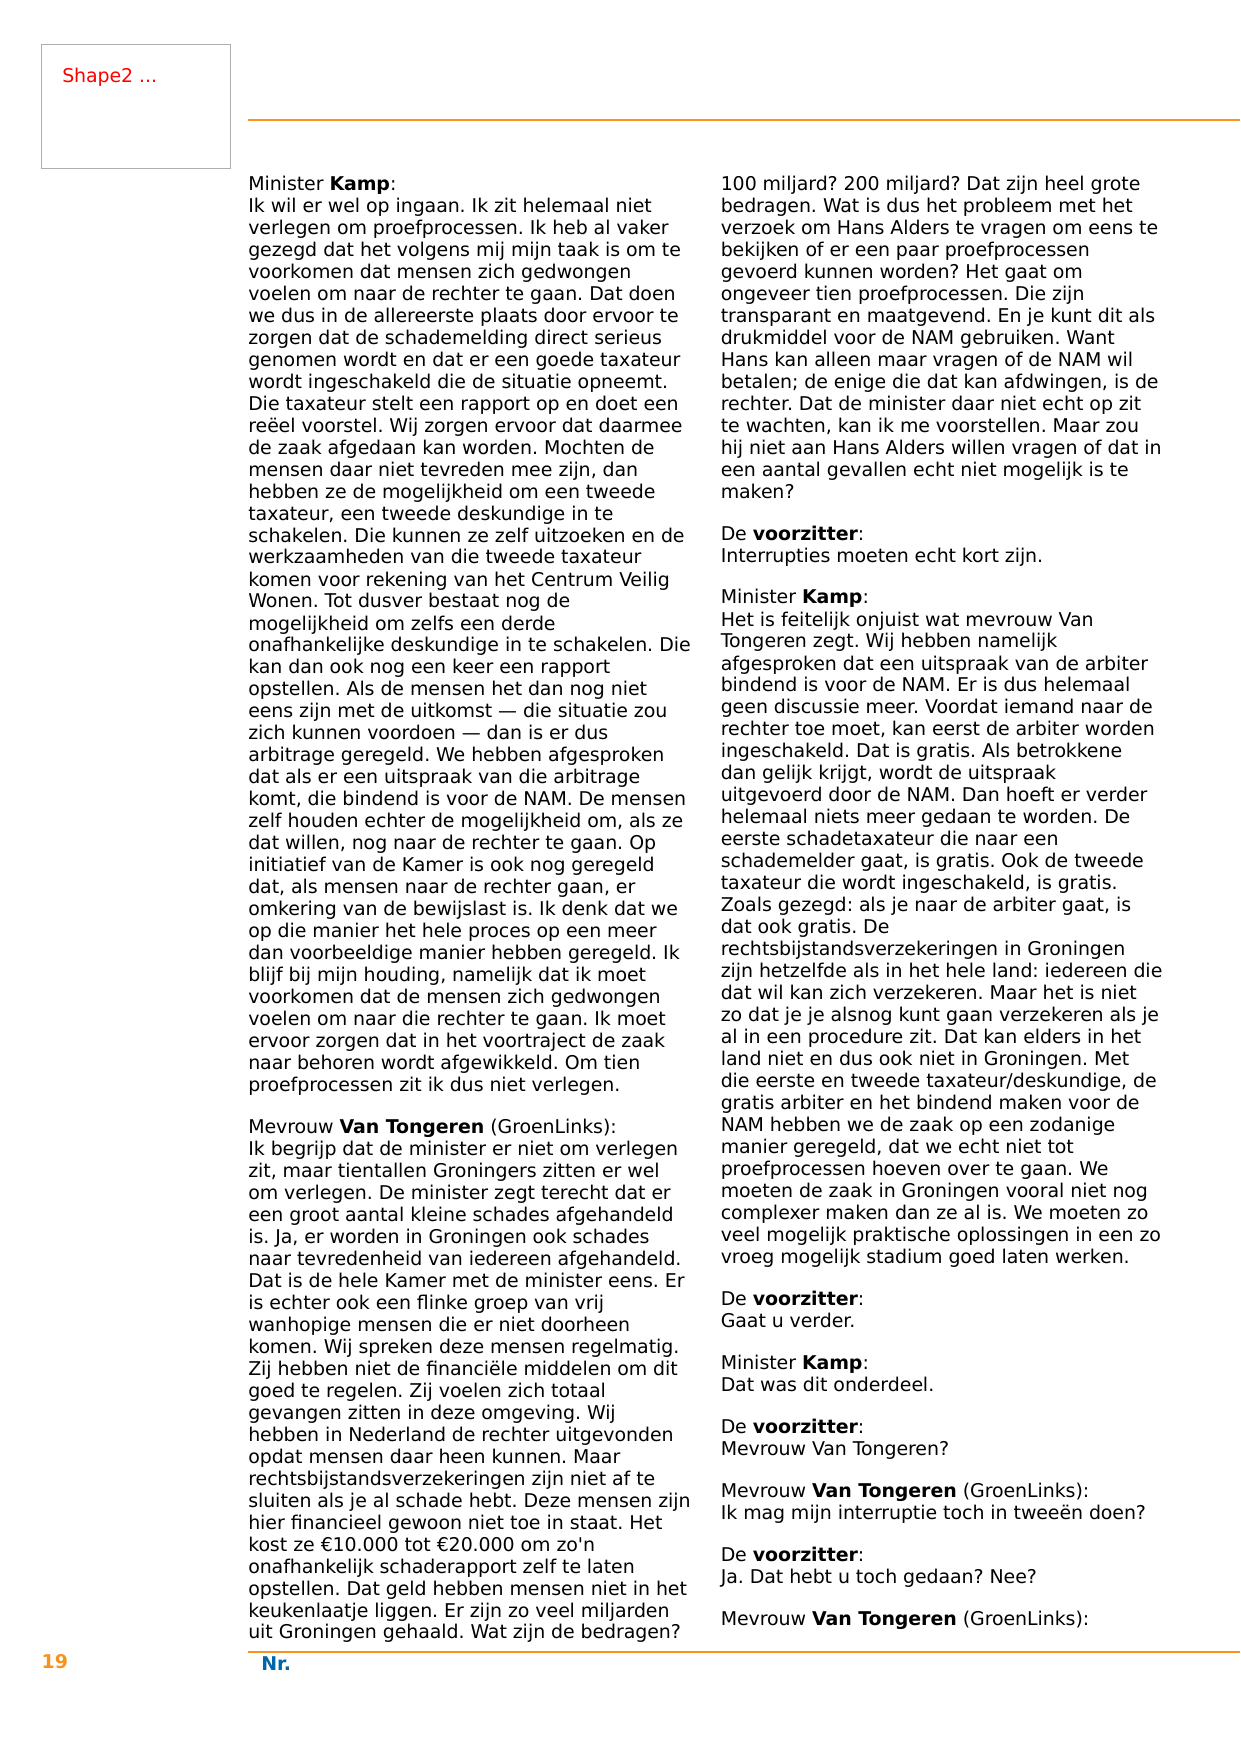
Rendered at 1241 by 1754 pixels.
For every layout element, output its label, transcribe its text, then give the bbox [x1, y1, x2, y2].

text Ik wil er wel op ingaan. Ik zit helemaal niet verlegen om proefprocessen. Ik heb al vaker gezegd dat het volgens mij mijn taak is om te voorkomen dat mensen zich gedwongen voelen om naar de rechter te gaan. Dat doen we dus in de allereerste plaats door ervoor te zorgen dat de schademelding direct serieus genomen wordt en dat er een goede taxateur wordt ingeschakeld die de situatie opneemt. Die taxateur stelt een rapport op en doet een reëel voorstel. Wij zorgen ervoor dat daarmee de zaak afgedaan kan worden. Mochten de mensen daar niet tevreden mee zijn, dan hebben ze de mogelijkheid om een tweede taxateur, een tweede deskundige in te schakelen. Die kunnen ze zelf uitzoeken en de werkzaamheden van die tweede taxateur komen voor rekening van het Centrum Veilig Wonen. Tot dusver bestaat nog de mogelijkheid om zelfs een derde onafhankelijke deskundige in te schakelen. Die kan dan ook nog een keer een rapport opstellen. Als de mensen het dan nog niet eens zijn met de uitkomst — die situatie zou zich kunnen voordoen — dan is er dus arbitrage geregeld. We hebben afgesproken dat als er een uitspraak van die arbitrage komt, die bindend is voor de NAM. De mensen zelf houden echter de mogelijkheid om, als ze dat willen, nog naar de rechter te gaan. Op initiatief van de Kamer is ook nog geregeld dat, als mensen naar de rechter gaan, er omkering van de bewijslast is. Ik denk dat we op die manier het hele proces op een meer dan voorbeeldige manier hebben geregeld. Ik blijf bij mijn houding, namelijk dat ik moet voorkomen dat de mensen zich gedwongen voelen om naar die rechter te gaan. Ik moet ervoor zorgen dat in het voortraject de zaak naar behoren wordt afgewikkeld. Om tien proefprocessen zit ik dus niet verlegen. [248, 195, 691, 1096]
text De voorzitter: [721, 1288, 1163, 1310]
text Mevrouw Van Tongeren? [721, 1438, 1163, 1460]
text Minister Kamp: [721, 1352, 1163, 1374]
text Het is feitelijk onjuist wat mevrouw Van Tongeren zegt. Wij hebben namelijk afgesproken dat een uitspraak van de arbiter bindend is voor de NAM. Er is dus helemaal geen discussie meer. Voordat iemand naar de rechter toe moet, kan eerst de arbiter worden ingeschakeld. Dat is gratis. Als betrokkene dan gelijk krijgt, wordt de uitspraak uitgevoerd door de NAM. Dan hoeft er verder helemaal niets meer gedaan te worden. De eerste schadetaxateur die naar een schademelder gaat, is gratis. Ook de tweede taxateur die wordt ingeschakeld, is gratis. Zoals gezegd: als je naar de arbiter gaat, is dat ook gratis. De rechtsbijstandsverzekeringen in Groningen zijn hetzelfde als in het hele land: iedereen die dat wil kan zich verzekeren. Maar het is niet zo dat je je alsnog kunt gaan verzekeren als je al in een procedure zit. Dat kan elders in het land niet en dus ook niet in Groningen. Met die eerste en tweede taxateur/deskundige, de gratis arbiter en het bindend maken voor de NAM hebben we de zaak op een zodanige manier geregeld, dat we echt niet tot proefprocessen hoeven over te gaan. We moeten de zaak in Groningen vooral niet nog complexer maken dan ze al is. We moeten zo veel mogelijk praktische oplossingen in een zo vroeg mogelijk stadium goed laten werken. [721, 608, 1163, 1268]
text Mevrouw Van Tongeren (GroenLinks): [721, 1608, 1163, 1629]
text Minister Kamp: [721, 586, 1163, 608]
text Interrupties moeten echt kort zijn. [721, 544, 1163, 566]
text Ja. Dat hebt u toch gedaan? Nee? [721, 1566, 1163, 1588]
text Mevrouw Van Tongeren (GroenLinks): [721, 1480, 1163, 1502]
text Ik begrijp dat de minister er niet om verlegen zit, maar tientallen Groningers zitten er wel om verlegen. De minister zegt terecht dat er een groot aantal kleine schades afgehandeld is. Ja, er worden in Groningen ook schades naar tevredenheid van iedereen afgehandeld. Dat is de hele Kamer met de minister eens. Er is echter ook een flinke groep van vrij wanhopige mensen die er niet doorheen komen. Wij spreken deze mensen regelmatig. Zij hebben niet de financiële middelen om dit goed te regelen. Zij voelen zich totaal gevangen zitten in deze omgeving. Wij hebben in Nederland de rechter uitgevonden opdat mensen daar heen kunnen. Maar rechtsbijstandsverzekeringen zijn niet af te sluiten als je al schade hebt. Deze mensen zijn hier financieel gewoon niet toe in staat. Het kost ze €10.000 tot €20.000 om zo'n onafhankelijk schaderapport zelf te laten opstellen. Dat geld hebben mensen niet in het keukenlaatje liggen. Er zijn zo veel miljarden uit Groningen gehaald. Wat zijn de bedragen? [248, 1138, 691, 1643]
text Mevrouw Van Tongeren (GroenLinks): [248, 1116, 691, 1138]
text Ik mag mijn interruptie toch in tweeën doen? [721, 1502, 1163, 1524]
text Gaat u verder. [721, 1310, 1163, 1332]
text De voorzitter: [721, 522, 1163, 544]
text Dat was dit onderdeel. [721, 1374, 1163, 1396]
text 100 miljard? 200 miljard? Dat zijn heel grote bedragen. Wat is dus het probleem met het verzoek om Hans Alders te vragen om eens te bekijken of er een paar proefprocessen gevoerd kunnen worden? Het gaat om ongeveer tien proefprocessen. Die zijn transparant en maatgevend. En je kunt dit als drukmiddel voor de NAM gebruiken. Want Hans kan alleen maar vragen of de NAM wil betalen; de enige die dat kan afdwingen, is de rechter. Dat de minister daar niet echt op zit te wachten, kan ik me voorstellen. Maar zou hij niet aan Hans Alders willen vragen of dat in een aantal gevallen echt niet mogelijk is te maken? [721, 173, 1163, 502]
text Minister Kamp: [248, 173, 691, 195]
text De voorzitter: [721, 1544, 1163, 1566]
text De voorzitter: [721, 1416, 1163, 1438]
